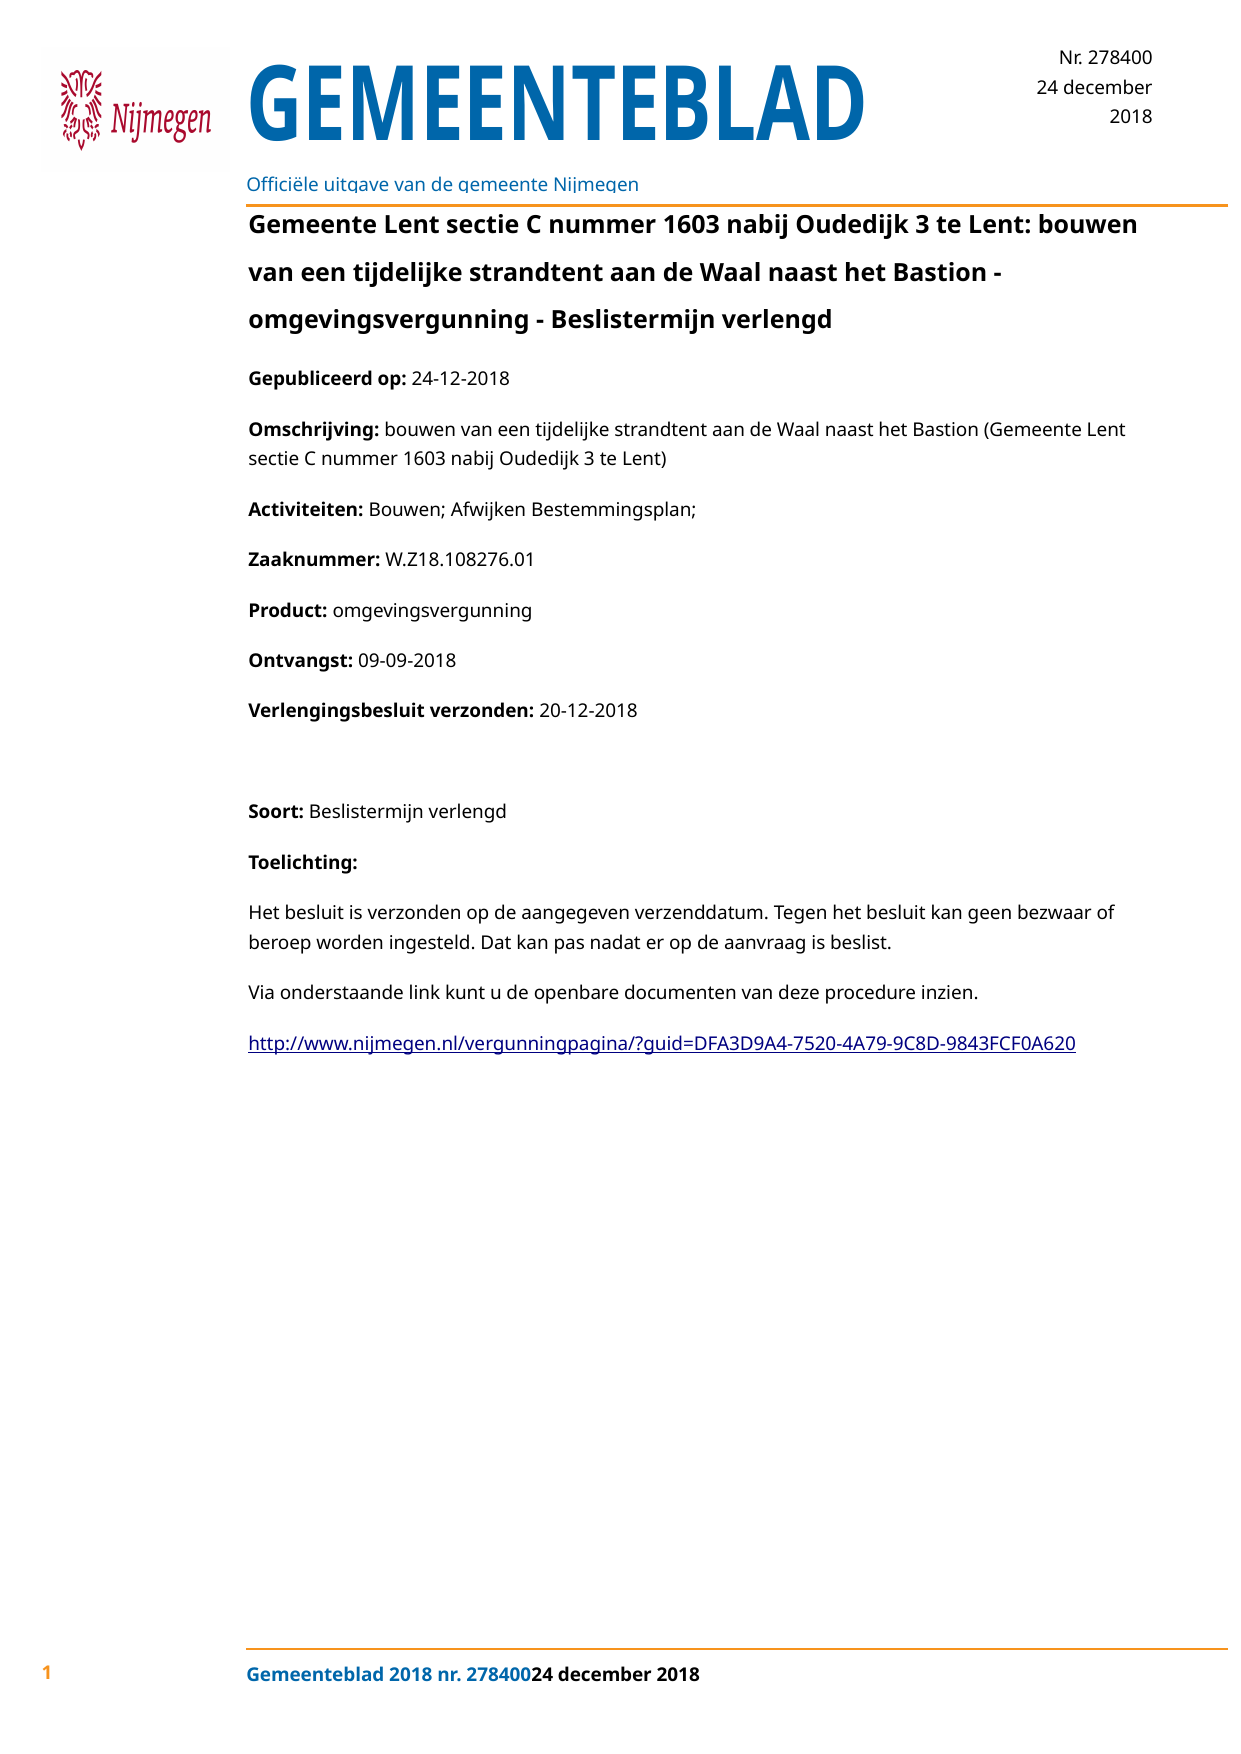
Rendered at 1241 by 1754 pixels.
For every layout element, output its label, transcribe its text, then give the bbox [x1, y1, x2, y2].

text Product: omgevingsvergunning [248, 597, 1152, 622]
text Soort: Beslistermijn verlengd [248, 798, 1152, 824]
text Gemeente Lent sectie C nummer 1603 nabij Oudedijk 3 te Lent: bouwen van een tijdelijke strandtent aan de Waal naast het Bastion - omgevingsvergunning - Beslistermijn verlengd [248, 207, 1152, 336]
text Toelichting: [248, 849, 1152, 874]
text http://www.nijmegen.nl/vergunningpagina/?guid=DFA3D9A4-7520-4A79-9C8D-9843FCF0A620 [248, 1030, 1152, 1055]
text Zaaknummer: W.Z18.108276.01 [248, 546, 1152, 572]
picture [41, 47, 231, 172]
text Het besluit is verzonden op de aangegeven verzenddatum. Tegen het besluit kan geen bezwaar of beroep worden ingesteld. Dat kan pas nadat er op de aanvraag is beslist. [248, 899, 1152, 954]
text Via onderstaande link kunt u de openbare documenten van deze procedure inzien. [248, 979, 1152, 1005]
text Omschrijving: bouwen van een tijdelijke strandtent aan de Waal naast het Bastion (Gemeente Lent sectie C nummer 1603 nabij Oudedijk 3 te Lent) [248, 416, 1152, 471]
text Verlengingsbesluit verzonden: 20-12-2018 [248, 698, 1152, 723]
text Ontvangst: 09-09-2018 [248, 647, 1152, 673]
text Gepubliceerd op: 24-12-2018 [248, 366, 1152, 391]
text Activiteiten: Bouwen; Afwijken Bestemmingsplan; [248, 496, 1152, 522]
